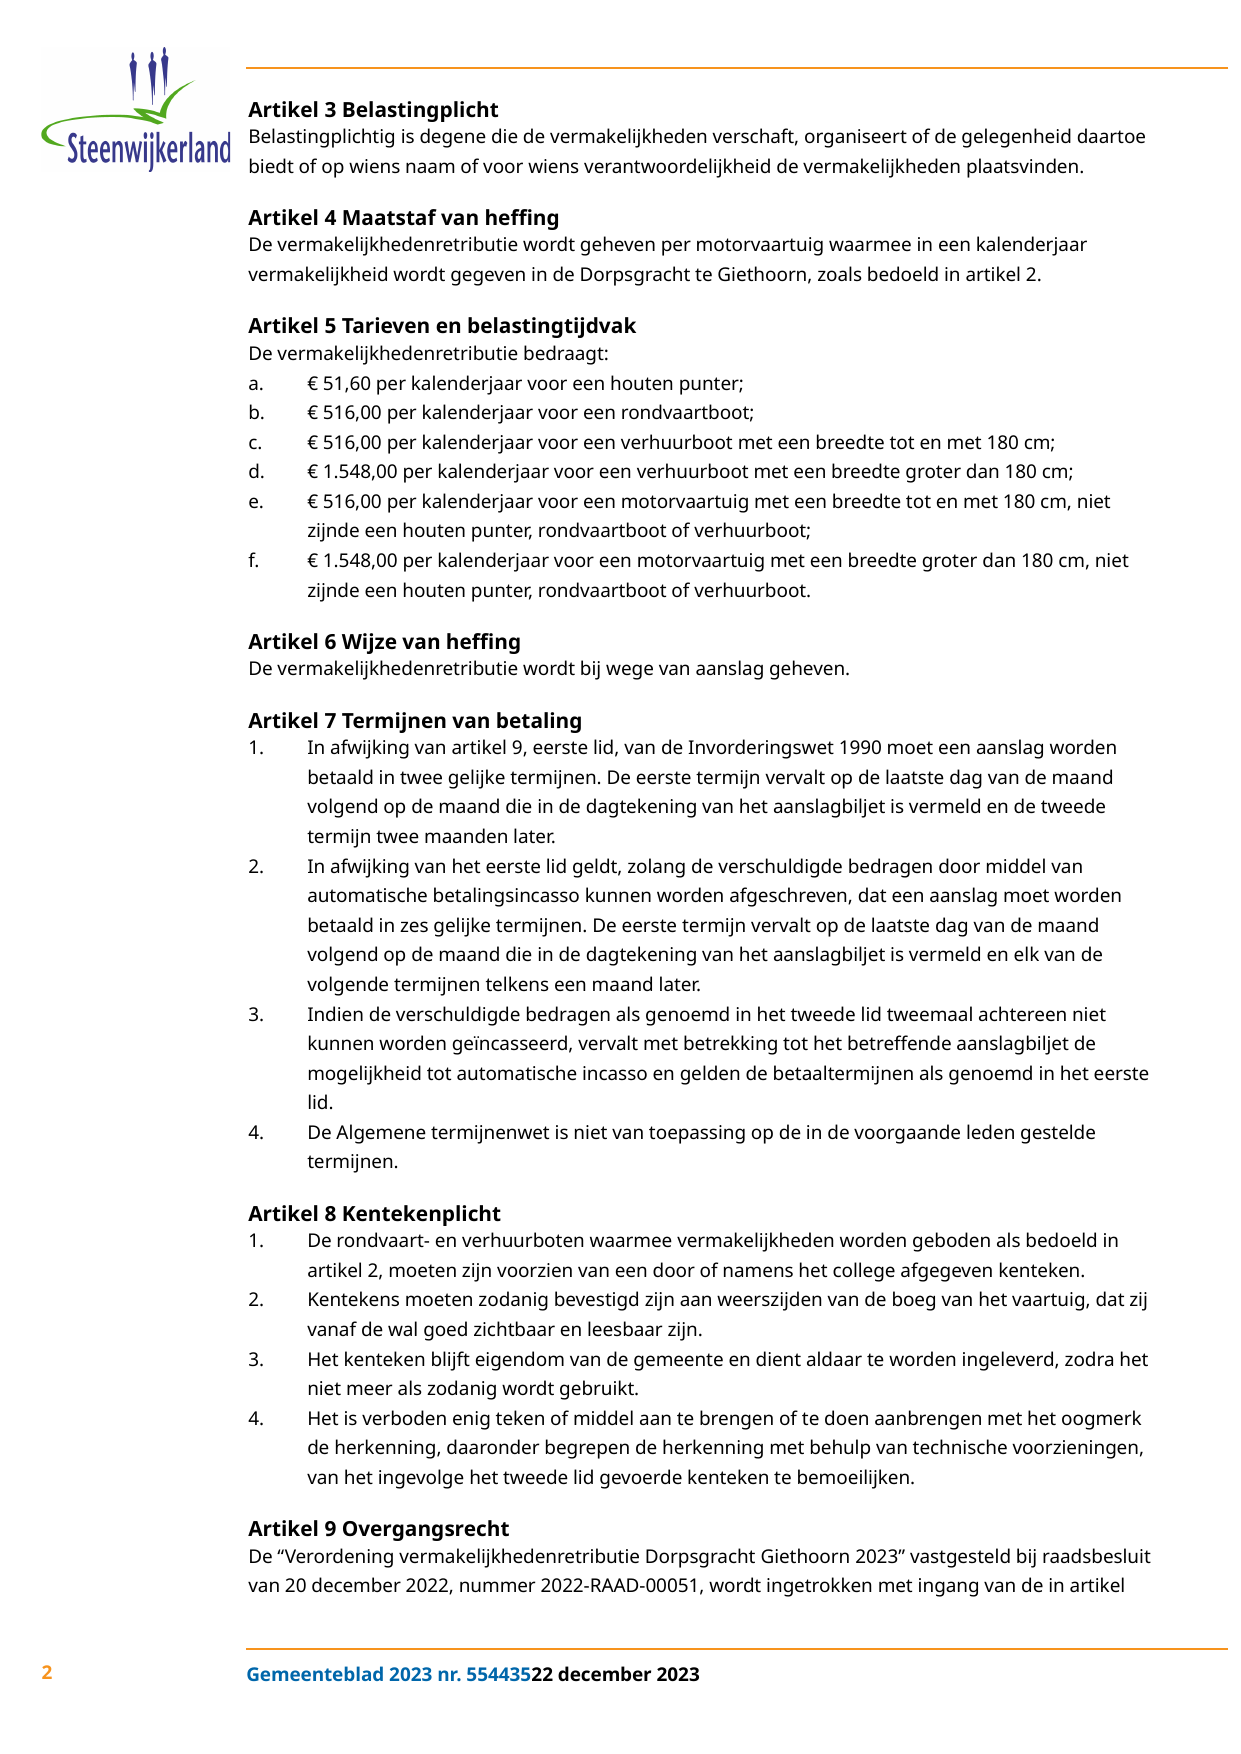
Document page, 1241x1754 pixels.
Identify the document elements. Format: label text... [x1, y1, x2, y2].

text Artikel 9 Overgangsrecht [248, 1514, 1152, 1543]
list € 516,00 per kalenderjaar voor een rondvaartboot; [248, 399, 1152, 425]
list € 516,00 per kalenderjaar voor een motorvaartuig met een breedte tot en met 180 cm, niet zijnde een houten punter, rondvaartboot of verhuurboot; [248, 488, 1152, 543]
text Artikel 3 Belastingplicht [248, 95, 1152, 123]
text Artikel 8 Kentekenplicht [248, 1199, 1152, 1227]
text Artikel 5 Tarieven en belastingtijdvak [248, 312, 1152, 340]
text De vermakelijkhedenretributie wordt geheven per motorvaartuig waarmee in een kalenderjaar vermakelijkheid wordt gegeven in de Dorpsgracht te Giethoorn, zoals bedoeld in artikel 2. [248, 232, 1152, 287]
text Artikel 7 Termijnen van betaling [248, 706, 1152, 734]
text Artikel 6 Wijze van heffing [248, 627, 1152, 656]
picture [41, 47, 231, 172]
text Belastingplichtig is degene die de vermakelijkheden verschaft, organiseert of de gelegenheid daartoe biedt of op wiens naam of voor wiens verantwoordelijkheid de vermakelijkheden plaatsvinden. [248, 123, 1152, 178]
list Indien de verschuldigde bedragen als genoemd in het tweede lid tweemaal achtereen niet kunnen worden geïncasseerd, vervalt met betrekking tot het betreffende aanslagbiljet de mogelijkheid tot automatische incasso en gelden de betaaltermijnen als genoemd in het eerste lid. [248, 1001, 1152, 1115]
list In afwijking van het eerste lid geldt, zolang de verschuldigde bedragen door middel van automatische betalingsincasso kunnen worden afgeschreven, dat een aanslag moet worden betaald in zes gelijke termijnen. De eerste termijn vervalt op de laatste dag van de maand volgend op de maand die in de dagtekening van het aanslagbiljet is vermeld en elk van de volgende termijnen telkens een maand later. [248, 853, 1152, 997]
list De rondvaart- en verhuurboten waarmee vermakelijkheden worden geboden als bedoeld in artikel 2, moeten zijn voorzien van een door of namens het college afgegeven kenteken. [248, 1227, 1152, 1283]
text De “Verordening vermakelijkhedenretributie Dorpsgracht Giethoorn 2023” vastgesteld bij raadsbesluit van 20 december 2022, nummer 2022-RAAD-00051, wordt ingetrokken met ingang van de in artikel [248, 1543, 1152, 1598]
list Kentekens moeten zodanig bevestigd zijn aan weerszijden van de boeg van het vaartuig, dat zij vanaf de wal goed zichtbaar en leesbaar zijn. [248, 1287, 1152, 1342]
list € 1.548,00 per kalenderjaar voor een motorvaartuig met een breedte groter dan 180 cm, niet zijnde een houten punter, rondvaartboot of verhuurboot. [248, 547, 1152, 602]
text De vermakelijkhedenretributie wordt bij wege van aanslag geheven. [248, 656, 1152, 681]
text De vermakelijkhedenretributie bedraagt: [248, 340, 1152, 366]
list € 516,00 per kalenderjaar voor een verhuurboot met een breedte tot en met 180 cm; [248, 429, 1152, 454]
list Het kenteken blijft eigendom van de gemeente en dient aldaar te worden ingeleverd, zodra het niet meer als zodanig wordt gebruikt. [248, 1346, 1152, 1401]
list € 51,60 per kalenderjaar voor een houten punter; [248, 370, 1152, 395]
text Artikel 4 Maatstaf van heffing [248, 203, 1152, 232]
list De Algemene termijnenwet is niet van toepassing op de in de voorgaande leden gestelde termijnen. [248, 1119, 1152, 1174]
list In afwijking van artikel 9, eerste lid, van de Invorderingswet 1990 moet een aanslag worden betaald in twee gelijke termijnen. De eerste termijn vervalt op de laatste dag van de maand volgend op de maand die in de dagtekening van het aanslagbiljet is vermeld en de tweede termijn twee maanden later. [248, 734, 1152, 849]
list € 1.548,00 per kalenderjaar voor een verhuurboot met een breedte groter dan 180 cm; [248, 458, 1152, 484]
list Het is verboden enig teken of middel aan te brengen of te doen aanbrengen met het oogmerk de herkenning, daaronder begrepen de herkenning met behulp van technische voorzieningen, van het ingevolge het tweede lid gevoerde kenteken te bemoeilijken. [248, 1405, 1152, 1490]
